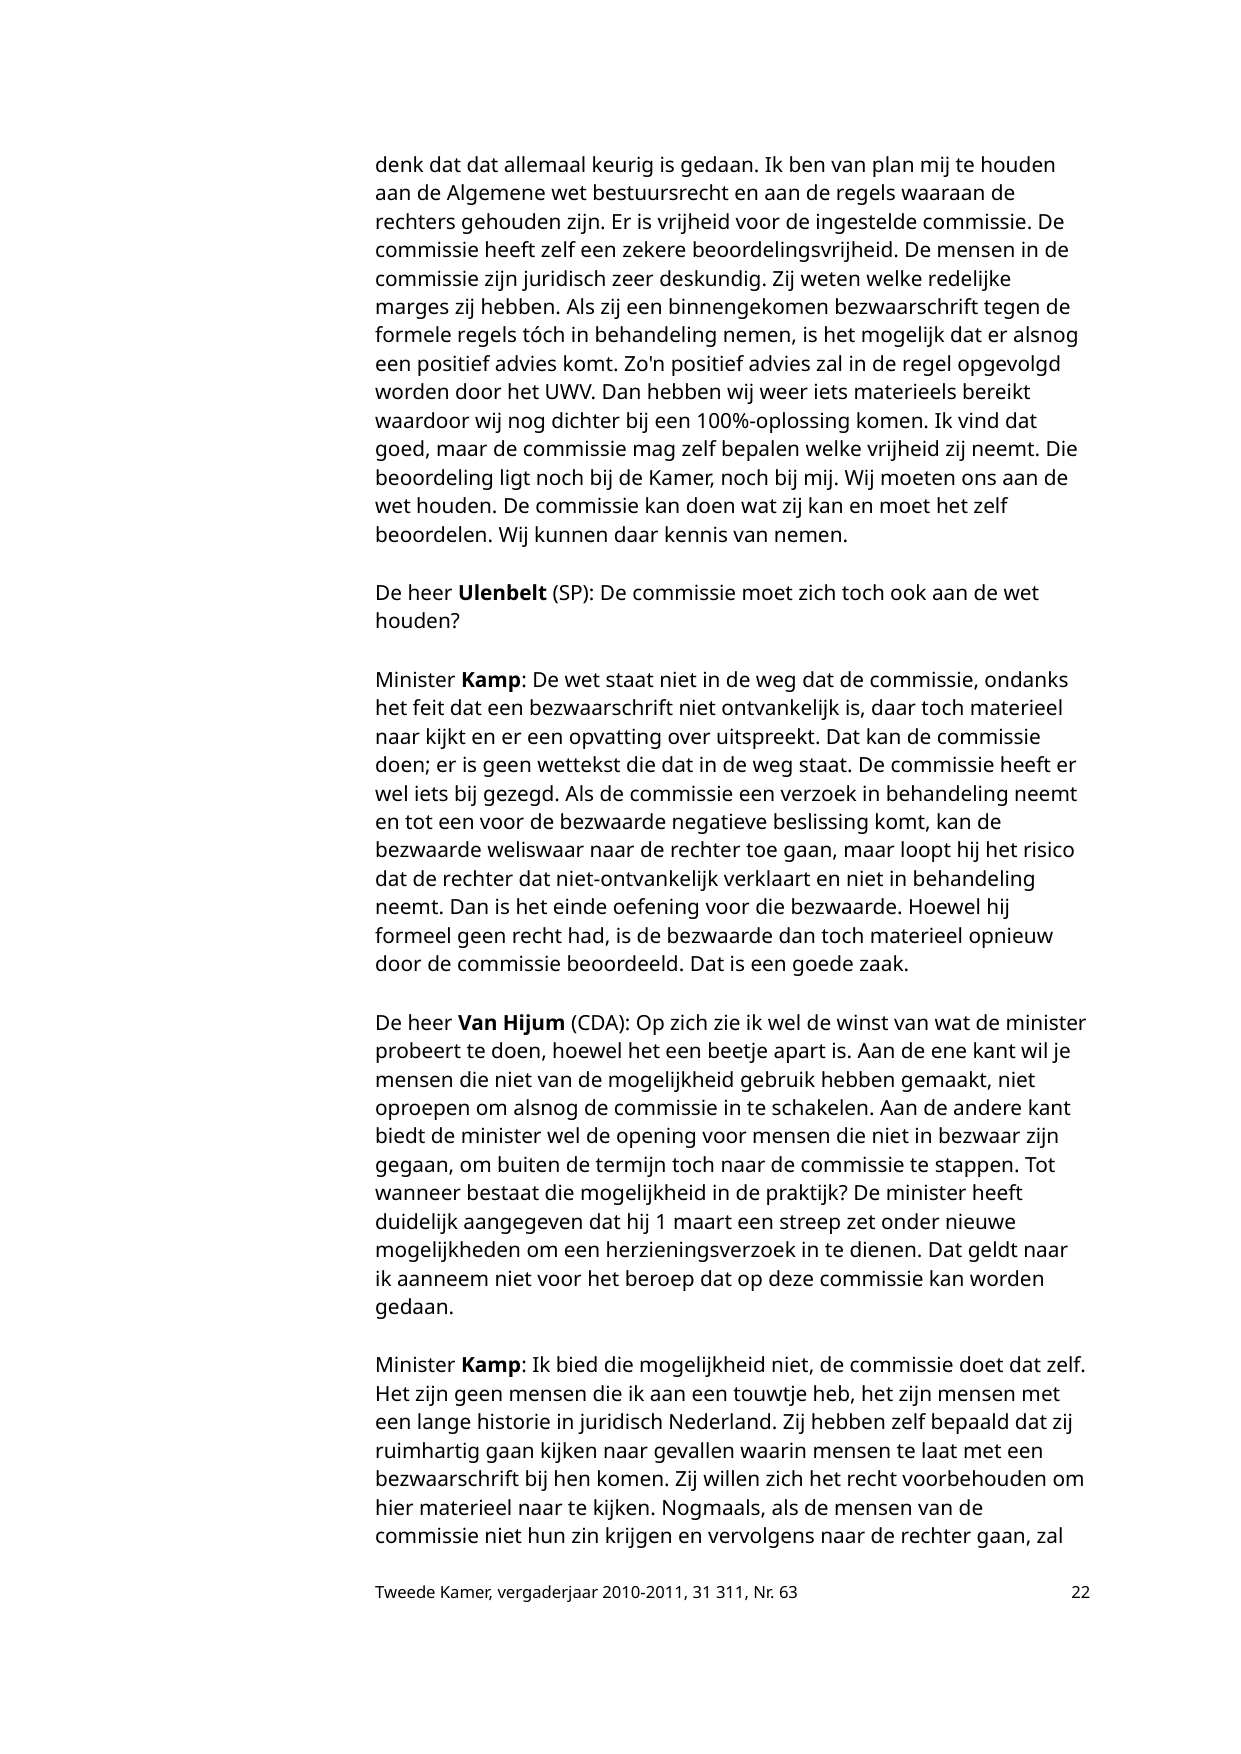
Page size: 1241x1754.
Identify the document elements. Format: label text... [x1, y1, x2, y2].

text De heer Ulenbelt (SP): De commissie moet zich toch ook aan de wet houden? [375, 578, 1090, 635]
text denk dat dat allemaal keurig is gedaan. Ik ben van plan mij te houden aan de Algemene wet bestuursrecht en aan de regels waaraan de rechters gehouden zijn. Er is vrijheid voor de ingestelde commissie. De commissie heeft zelf een zekere beoordelingsvrijheid. De mensen in de commissie zijn juridisch zeer deskundig. Zij weten welke redelijke marges zij hebben. Als zij een binnengekomen bezwaarschrift tegen de formele regels tóch in behandeling nemen, is het mogelijk dat er alsnog een positief advies komt. Zo'n positief advies zal in de regel opgevolgd worden door het UWV. Dan hebben wij weer iets materieels bereikt waardoor wij nog dichter bij een 100%-oplossing komen. Ik vind dat goed, maar de commissie mag zelf bepalen welke vrijheid zij neemt. Die beoordeling ligt noch bij de Kamer, noch bij mij. Wij moeten ons aan de wet houden. De commissie kan doen wat zij kan en moet het zelf beoordelen. Wij kunnen daar kennis van nemen. [375, 150, 1090, 548]
text Minister Kamp: Ik bied die mogelijkheid niet, de commissie doet dat zelf. Het zijn geen mensen die ik aan een touwtje heb, het zijn mensen met een lange historie in juridisch Nederland. Zij hebben zelf bepaald dat zij ruimhartig gaan kijken naar gevallen waarin mensen te laat met een bezwaarschrift bij hen komen. Zij willen zich het recht voorbehouden om hier materieel naar te kijken. Nogmaals, als de mensen van de commissie niet hun zin krijgen en vervolgens naar de rechter gaan, zal [375, 1351, 1090, 1550]
text Minister Kamp: De wet staat niet in de weg dat de commissie, ondanks het feit dat een bezwaarschrift niet ontvankelijk is, daar toch materieel naar kijkt en er een opvatting over uitspreekt. Dat kan de commissie doen; er is geen wettekst die dat in de weg staat. De commissie heeft er wel iets bij gezegd. Als de commissie een verzoek in behandeling neemt en tot een voor de bezwaarde negatieve beslissing komt, kan de bezwaarde weliswaar naar de rechter toe gaan, maar loopt hij het risico dat de rechter dat niet-ontvankelijk verklaart en niet in behandeling neemt. Dan is het einde oefening voor die bezwaarde. Hoewel hij formeel geen recht had, is de bezwaarde dan toch materieel opnieuw door de commissie beoordeeld. Dat is een goede zaak. [375, 665, 1090, 978]
text De heer Van Hijum (CDA): Op zich zie ik wel de winst van wat de minister probeert te doen, hoewel het een beetje apart is. Aan de ene kant wil je mensen die niet van de mogelijkheid gebruik hebben gemaakt, niet oproepen om alsnog de commissie in te schakelen. Aan de andere kant biedt de minister wel de opening voor mensen die niet in bezwaar zijn gegaan, om buiten de termijn toch naar de commissie te stappen. Tot wanneer bestaat die mogelijkheid in de praktijk? De minister heeft duidelijk aangegeven dat hij 1 maart een streep zet onder nieuwe mogelijkheden om een herzieningsverzoek in te dienen. Dat geldt naar ik aanneem niet voor het beroep dat op deze commissie kan worden gedaan. [375, 1008, 1090, 1321]
